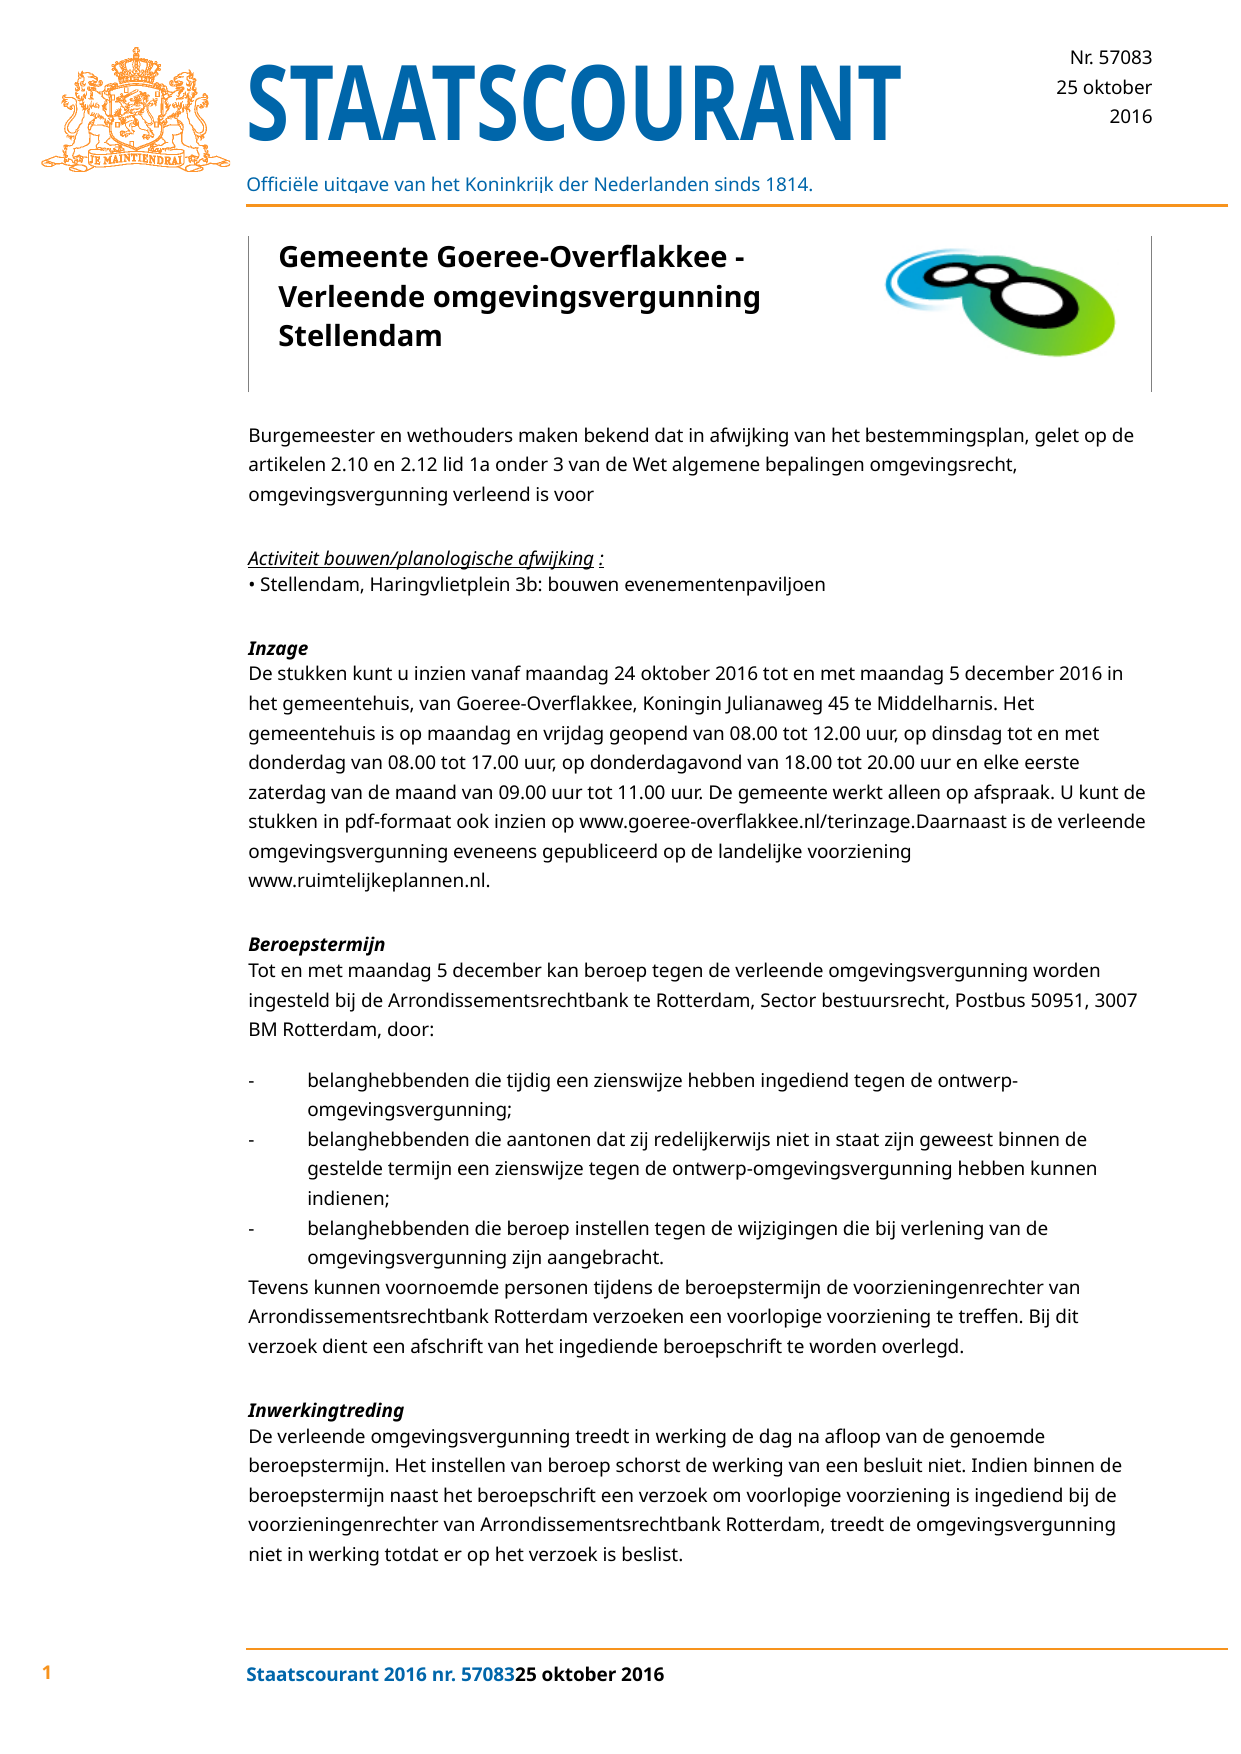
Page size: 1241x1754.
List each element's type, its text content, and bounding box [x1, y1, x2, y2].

list belanghebbenden die aantonen dat zij redelijkerwijs niet in staat zijn geweest binnen de gestelde termijn een zienswijze tegen de ontwerp-omgevingsvergunning hebben kunnen indienen; [248, 1126, 1152, 1211]
list belanghebbenden die beroep instellen tegen de wijzigingen die bij verlening van de omgevingsvergunning zijn aangebracht. [248, 1215, 1152, 1270]
text • Stellendam, Haringvlietplein 3b: bouwen evenementenpaviljoen [248, 571, 1152, 597]
text De stukken kunt u inzien vanaf maandag 24 oktober 2016 tot en met maandag 5 december 2016 in het gemeentehuis, van Goeree-Overflakkee, Koningin Julianaweg 45 te Middelharnis. Het gemeentehuis is op maandag en vrijdag geopend van 08.00 tot 12.00 uur, op dinsdag tot en met donderdag van 08.00 tot 17.00 uur, op donderdagavond van 18.00 tot 20.00 uur en elke eerste zaterdag van de maand van 09.00 uur tot 11.00 uur. De gemeente werkt alleen op afspraak. U kunt de stukken in pdf-formaat ook inzien op www.goeree-overflakkee.nl/terinzage.Daarnaast is de verleende omgevingsvergunning eveneens gepubliceerd op de landelijke voorziening www.ruimtelijkeplannen.nl. [248, 661, 1152, 893]
picture [41, 47, 231, 172]
text Tevens kunnen voornoemde personen tijdens de beroepstermijn de voorzieningenrechter van Arrondissementsrechtbank Rotterdam verzoeken een voorlopige voorziening te treffen. Bij dit verzoek dient een afschrift van het ingediende beroepschrift te worden overlegd. [248, 1274, 1152, 1359]
text Tot en met maandag 5 december kan beroep tegen de verleende omgevingsvergunning worden ingesteld bij de Arrondissementsrechtbank te Rotterdam, Sector bestuursrecht, Postbus 50951, 3007 BM Rotterdam, door: [248, 957, 1152, 1042]
text Activiteit bouwen/planologische afwijking : [248, 545, 1152, 571]
picture [882, 236, 1119, 367]
list belanghebbenden die tijdig een zienswijze hebben ingediend tegen de ontwerp-omgevingsvergunning; [248, 1067, 1152, 1122]
table_header [850, 236, 1151, 392]
text Beroepstermijn [248, 932, 1152, 957]
text Inwerkingtreding [248, 1397, 1152, 1423]
table_header Gemeente Goeree-Overflakkee - Verleende omgevingsvergunning Stellendam [249, 236, 850, 392]
text De verleende omgevingsvergunning treedt in werking de dag na afloop van de genoemde beroepstermijn. Het instellen van beroep schorst de werking van een besluit niet. Indien binnen de beroepstermijn naast het beroepschrift een verzoek om voorlopige voorziening is ingediend bij de voorzieningenrechter van Arrondissementsrechtbank Rotterdam, treedt de omgevingsvergunning niet in werking totdat er op het verzoek is beslist. [248, 1423, 1152, 1567]
text Burgemeester en wethouders maken bekend dat in afwijking van het bestemmingsplan, gelet op de artikelen 2.10 en 2.12 lid 1a onder 3 van de Wet algemene bepalingen omgevingsrecht, omgevingsvergunning verleend is voor [248, 422, 1152, 507]
text Inzage [248, 635, 1152, 661]
